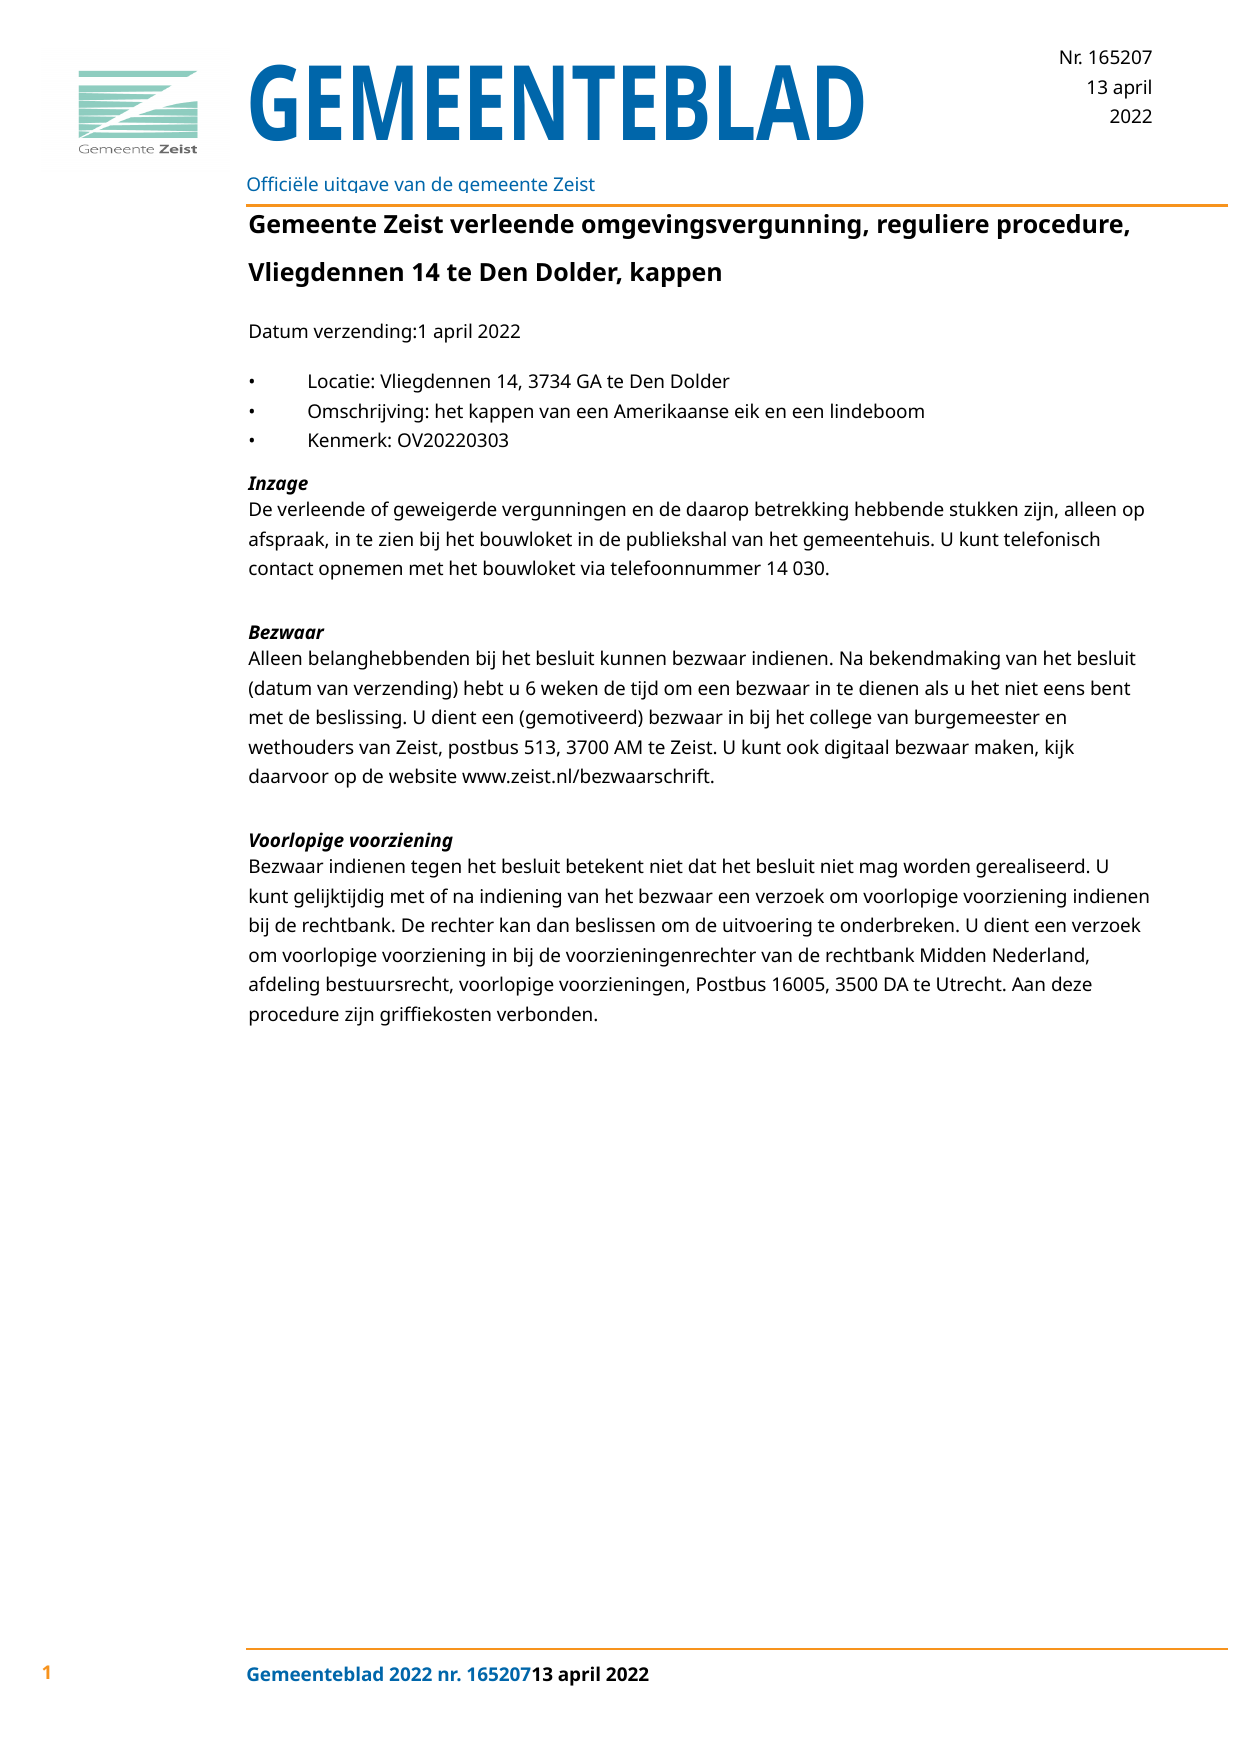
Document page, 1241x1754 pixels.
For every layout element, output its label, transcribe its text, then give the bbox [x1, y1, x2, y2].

text Alleen belanghebbenden bij het besluit kunnen bezwaar indienen. Na bekendmaking van het besluit (datum van verzending) hebt u 6 weken de tijd om een bezwaar in te dienen als u het niet eens bent met de beslissing. U dient een (gemotiveerd) bezwaar in bij het college van burgemeester en wethouders van Zeist, postbus 513, 3700 AM te Zeist. U kunt ook digitaal bezwaar maken, kijk daarvoor op de website www.zeist.nl/bezwaarschrift. [248, 645, 1152, 789]
list Omschrijving: het kappen van een Amerikaanse eik en een lindeboom [248, 398, 1152, 424]
text Datum verzending:1 april 2022 [248, 318, 1152, 344]
list Kenmerk: OV20220303 [248, 427, 1152, 453]
picture [41, 47, 231, 172]
text Bezwaar indienen tegen het besluit betekent niet dat het besluit niet mag worden gerealiseerd. U kunt gelijktijdig met of na indiening van het bezwaar een verzoek om voorlopige voorziening indienen bij de rechtbank. De rechter kan dan beslissen om de uitvoering te onderbreken. U dient een verzoek om voorlopige voorziening in bij de voorzieningenrechter van de rechtbank Midden Nederland, afdeling bestuursrecht, voorlopige voorzieningen, Postbus 16005, 3500 DA te Utrecht. Aan deze procedure zijn griffiekosten verbonden. [248, 853, 1152, 1027]
list Locatie: Vliegdennen 14, 3734 GA te Den Dolder [248, 368, 1152, 394]
text Voorlopige voorziening [248, 827, 1152, 853]
text De verleende of geweigerde vergunningen en de daarop betrekking hebbende stukken zijn, alleen op afspraak, in te zien bij het bouwloket in de publiekshal van het gemeentehuis. U kunt telefonisch contact opnemen met het bouwloket via telefoonnummer 14 030. [248, 496, 1152, 581]
text Inzage [248, 471, 1152, 496]
text Bezwaar [248, 619, 1152, 645]
text Gemeente Zeist verleende omgevingsvergunning, reguliere procedure, Vliegdennen 14 te Den Dolder, kappen [248, 207, 1152, 288]
